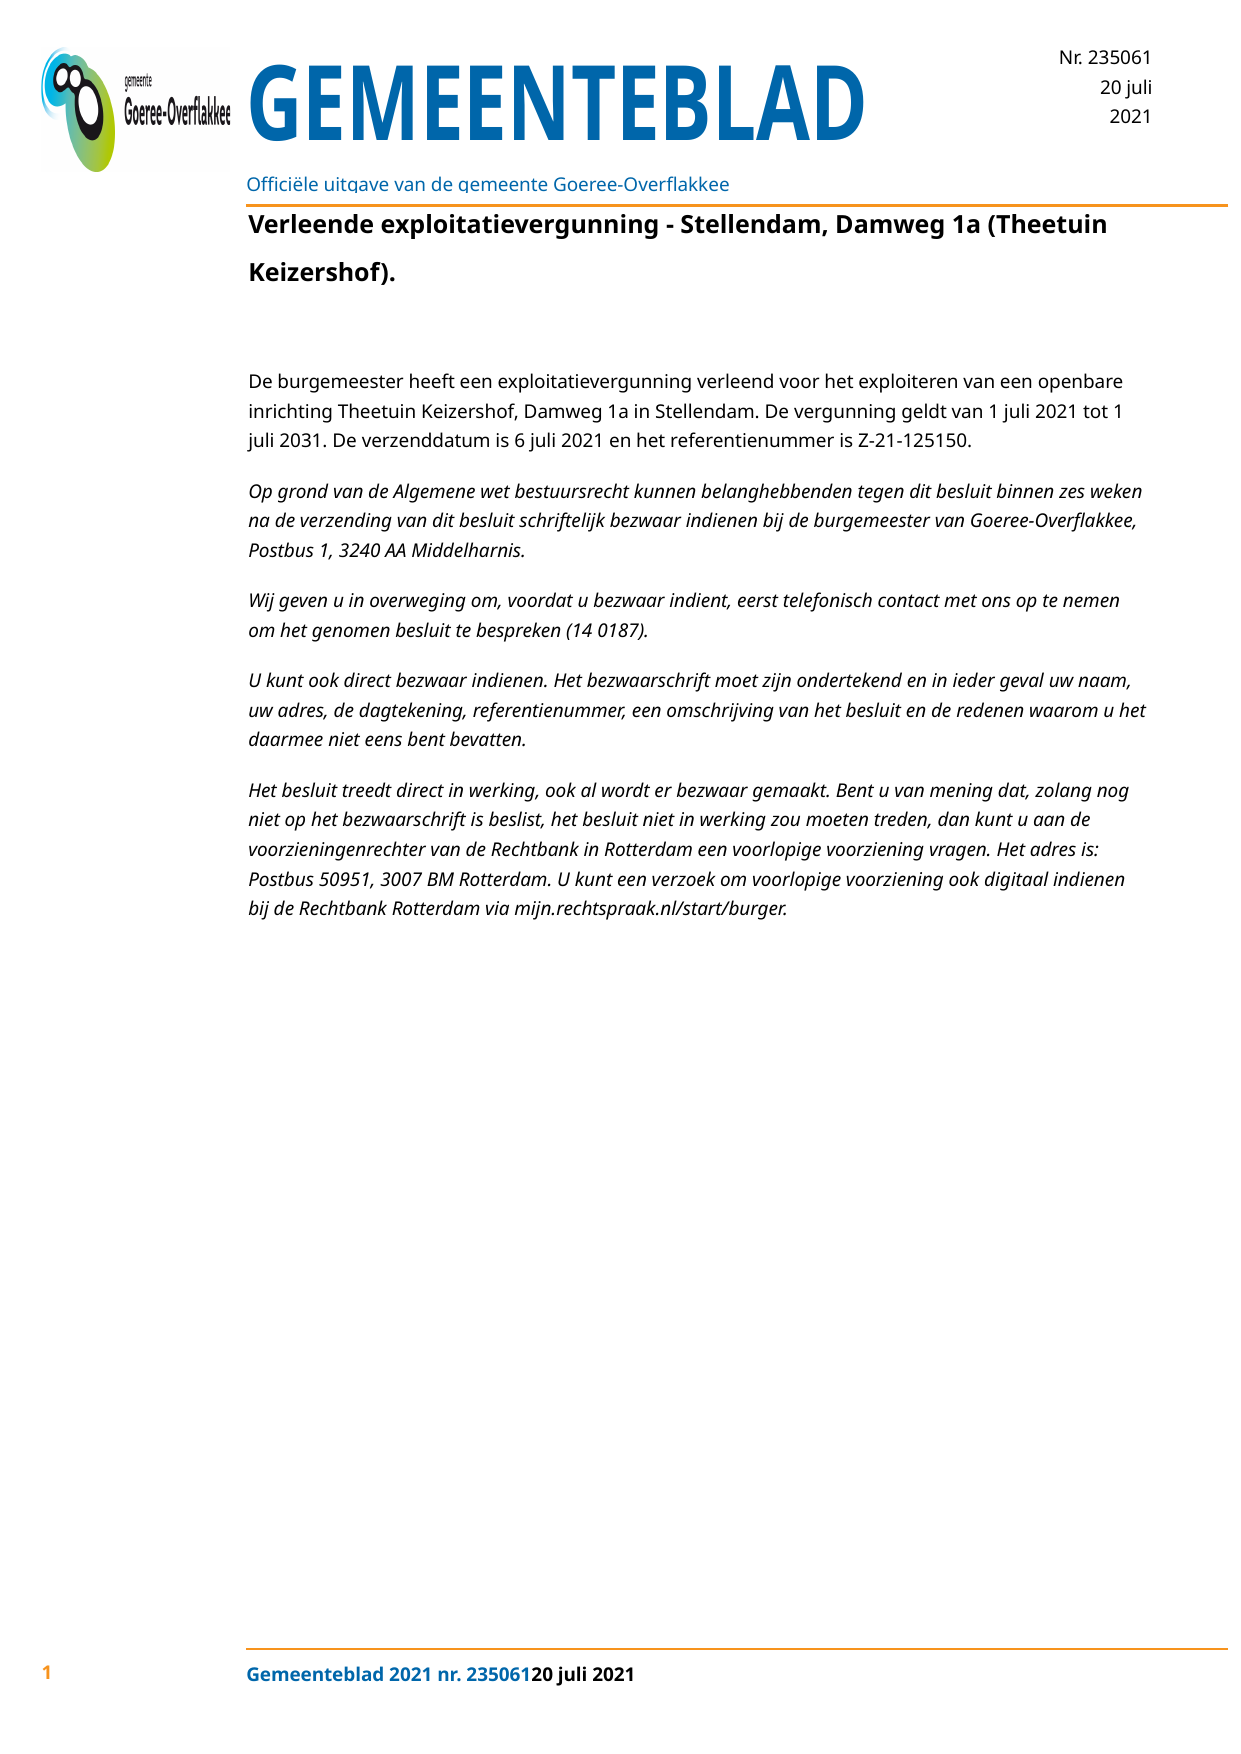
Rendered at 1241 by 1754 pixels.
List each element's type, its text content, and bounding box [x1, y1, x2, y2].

text De burgemeester heeft een exploitatievergunning verleend voor het exploiteren van een openbare inrichting Theetuin Keizershof, Damweg 1a in Stellendam. De vergunning geldt van 1 juli 2021 tot 1 juli 2031. De verzenddatum is 6 juli 2021 en het referentienummer is Z-21-125150. [248, 368, 1152, 453]
text Verleende exploitatievergunning - Stellendam, Damweg 1a (Theetuin Keizershof). [248, 207, 1152, 288]
text U kunt ook direct bezwaar indienen. Het bezwaarschrift moet zijn ondertekend en in ieder geval uw naam, uw adres, de dagtekening, referentienummer, een omschrijving van het besluit en de redenen waarom u het daarmee niet eens bent bevatten. [248, 667, 1152, 752]
text Wij geven u in overweging om, voordat u bezwaar indient, eerst telefonisch contact met ons op te nemen om het genomen besluit te bespreken (14 0187). [248, 587, 1152, 643]
text Het besluit treedt direct in werking, ook al wordt er bezwaar gemaakt. Bent u van mening dat, zolang nog niet op het bezwaarschrift is beslist, het besluit niet in werking zou moeten treden, dan kunt u aan de voorzieningenrechter van de Rechtbank in Rotterdam een voorlopige voorziening vragen. Het adres is: Postbus 50951, 3007 BM Rotterdam. U kunt een verzoek om voorlopige voorziening ook digitaal indienen bij de Rechtbank Rotterdam via mijn.rechtspraak.nl/start/burger. [248, 777, 1152, 921]
picture [41, 47, 231, 172]
text Op grond van de Algemene wet bestuursrecht kunnen belanghebbenden tegen dit besluit binnen zes weken na de verzending van dit besluit schriftelijk bezwaar indienen bij de burgemeester van Goeree-Overflakkee, Postbus 1, 3240 AA Middelharnis. [248, 478, 1152, 563]
